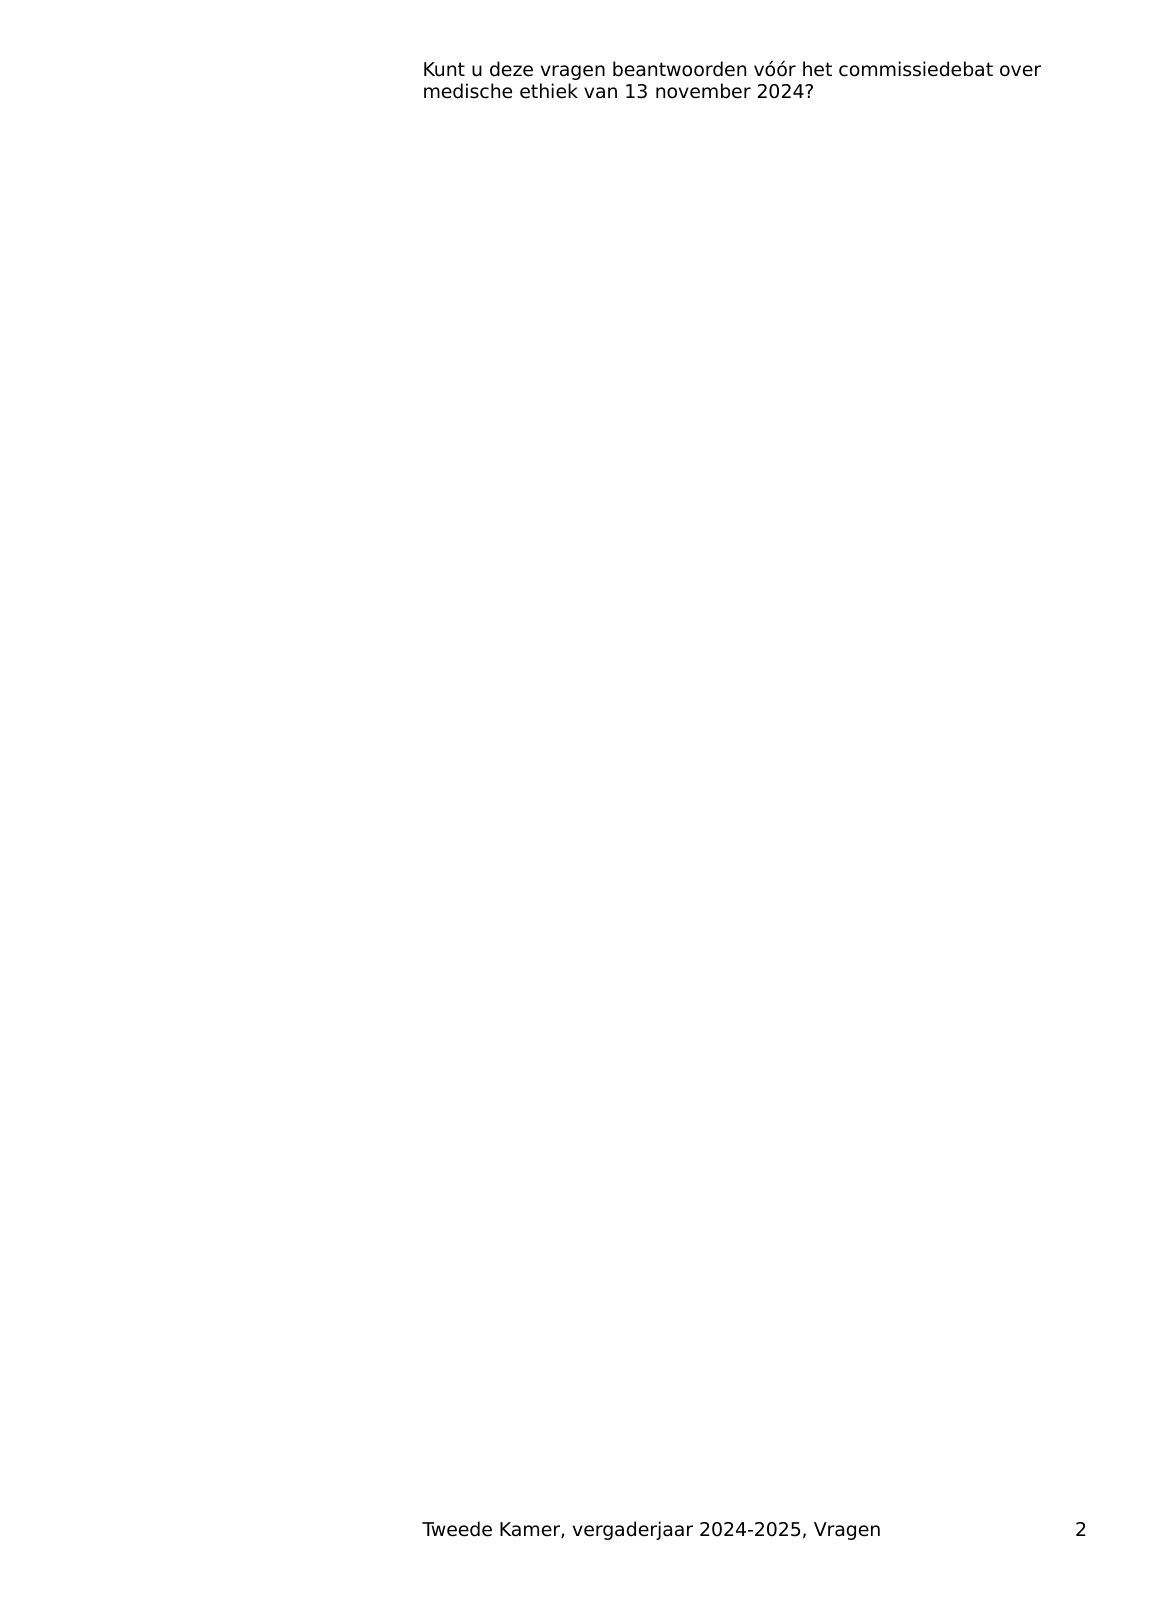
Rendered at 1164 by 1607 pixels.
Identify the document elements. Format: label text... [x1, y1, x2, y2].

text Kunt u deze vragen beantwoorden vóór het commissiedebat over medische ethiek van 13 november 2024? [422, 59, 1087, 103]
